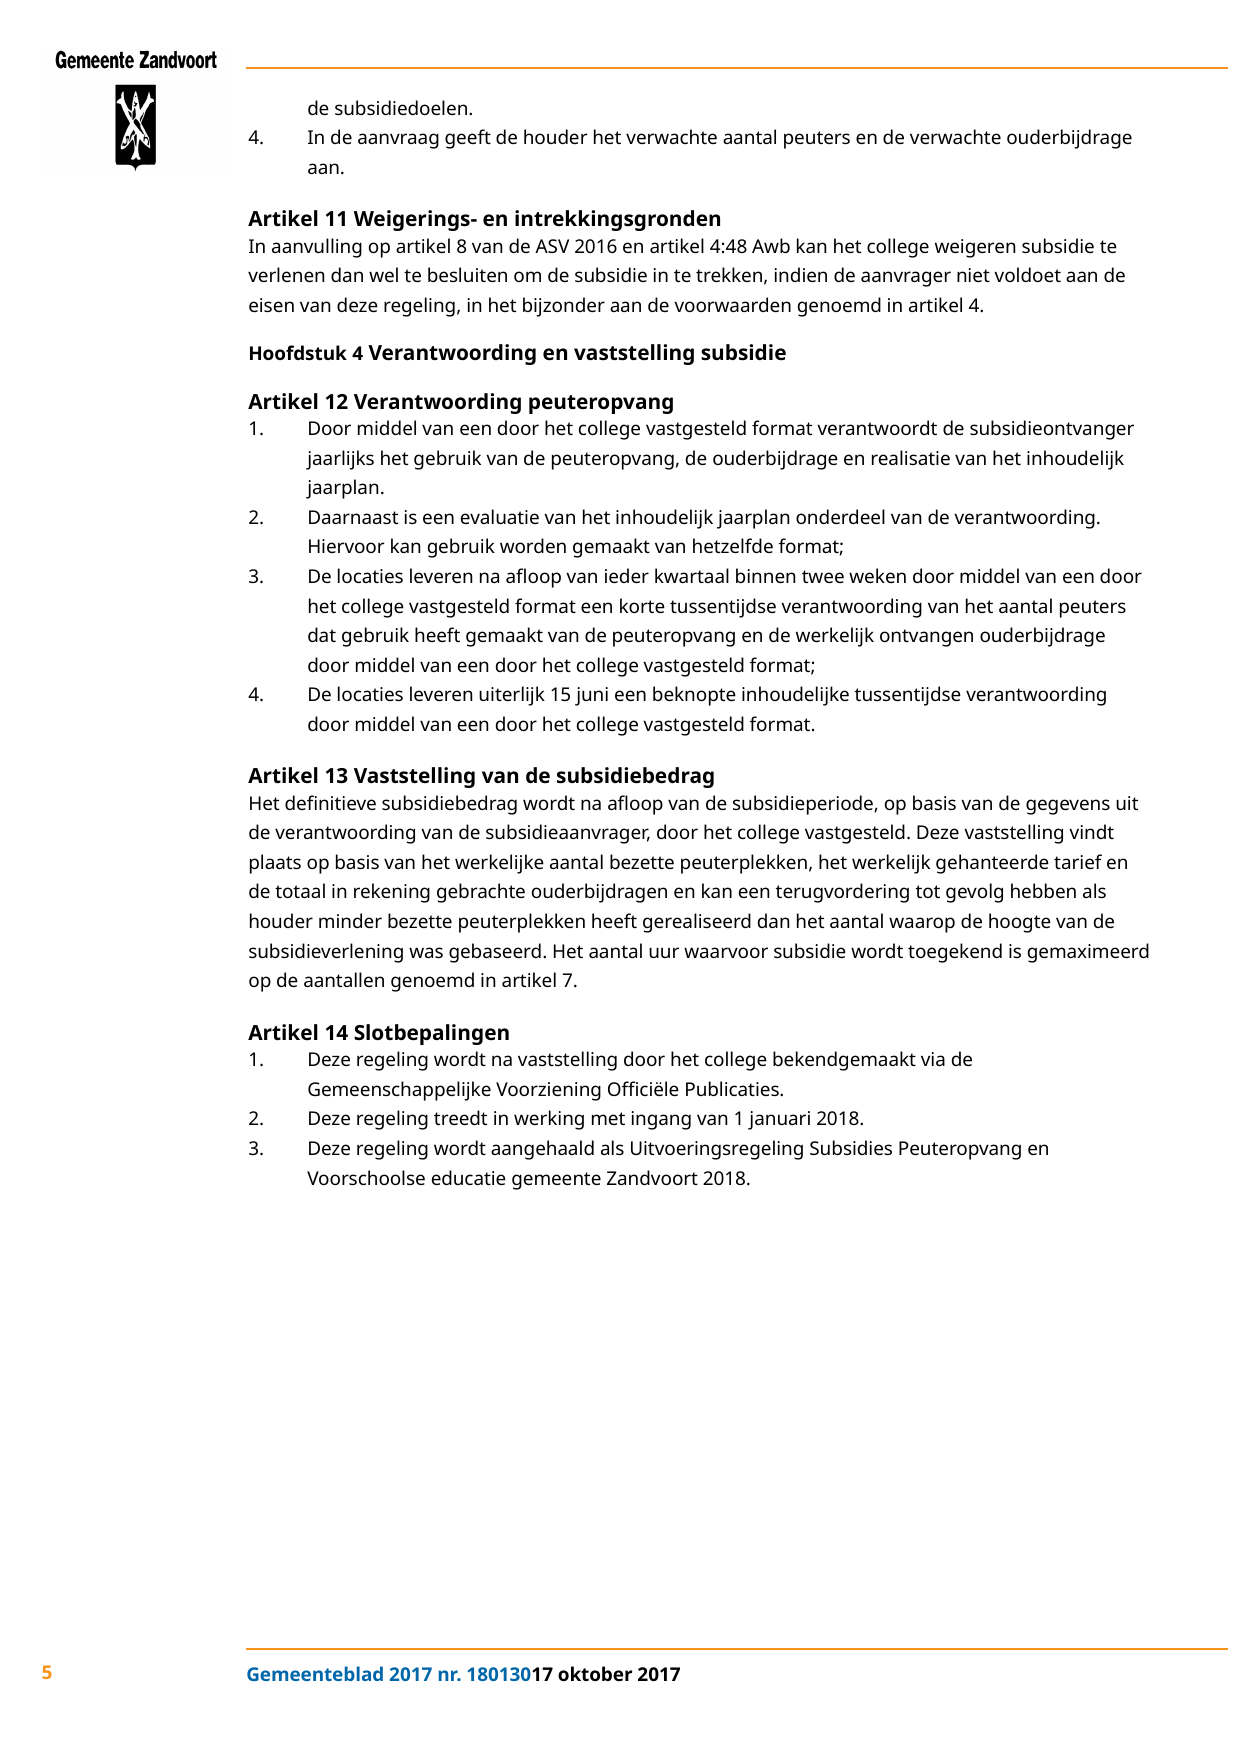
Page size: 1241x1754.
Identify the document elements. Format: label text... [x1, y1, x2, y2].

list Deze regeling treedt in werking met ingang van 1 januari 2018. [248, 1106, 1152, 1131]
text Het definitieve subsidiebedrag wordt na afloop van de subsidieperiode, op basis van de gegevens uit de verantwoording van de subsidieaanvrager, door het college vastgesteld. Deze vaststelling vindt plaats op basis van het werkelijke aantal bezette peuterplekken, het werkelijk gehanteerde tarief en de totaal in rekening gebrachte ouderbijdragen en kan een terugvordering tot gevolg hebben als houder minder bezette peuterplekken heeft gerealiseerd dan het aantal waarop de hoogte van de subsidieverlening was gebaseerd. Het aantal uur waarvoor subsidie wordt toegekend is gemaximeerd op de aantallen genoemd in artikel 7. [248, 790, 1152, 993]
text Artikel 13 Vaststelling van de subsidiebedrag [248, 762, 1152, 790]
text Artikel 14 Slotbepalingen [248, 1018, 1152, 1046]
list Deze regeling wordt aangehaald als Uitvoeringsregeling Subsidies Peuteropvang en Voorschoolse educatie gemeente Zandvoort 2018. [248, 1135, 1152, 1190]
list Door middel van een door het college vastgesteld format verantwoordt de subsidieontvanger jaarlijks het gebruik van de peuteropvang, de ouderbijdrage en realisatie van het inhoudelijk jaarplan. [248, 415, 1152, 500]
list Daarnaast is een evaluatie van het inhoudelijk jaarplan onderdeel van de verantwoording. Hiervoor kan gebruik worden gemaakt van hetzelfde format; [248, 504, 1152, 559]
text Artikel 11 Weigerings- en intrekkingsgronden [248, 204, 1152, 233]
list In de aanvraag geeft de houder het verwachte aantal peuters en de verwachte ouderbijdrage aan. [248, 124, 1152, 180]
list Deze regeling wordt na vaststelling door het college bekendgemaakt via de Gemeenschappelijke Voorziening Officiële Publicaties. [248, 1046, 1152, 1102]
list de subsidiedoelen. [248, 95, 1152, 121]
list De locaties leveren uiterlijk 15 juni een beknopte inhoudelijke tussentijdse verantwoording door middel van een door het college vastgesteld format. [248, 682, 1152, 737]
text In aanvulling op artikel 8 van de ASV 2016 en artikel 4:48 Awb kan het college weigeren subsidie te verlenen dan wel te besluiten om de subsidie in te trekken, indien de aanvrager niet voldoet aan de eisen van deze regeling, in het bijzonder aan de voorwaarden genoemd in artikel 4. [248, 233, 1152, 318]
text Artikel 12 Verantwoording peuteropvang [248, 387, 1152, 415]
picture [41, 47, 231, 172]
text Hoofdstuk 4 Verantwoording en vaststelling subsidie [248, 338, 1152, 366]
list De locaties leveren na afloop van ieder kwartaal binnen twee weken door middel van een door het college vastgesteld format een korte tussentijdse verantwoording van het aantal peuters dat gebruik heeft gemaakt van de peuteropvang en de werkelijk ontvangen ouderbijdrage door middel van een door het college vastgesteld format; [248, 563, 1152, 678]
